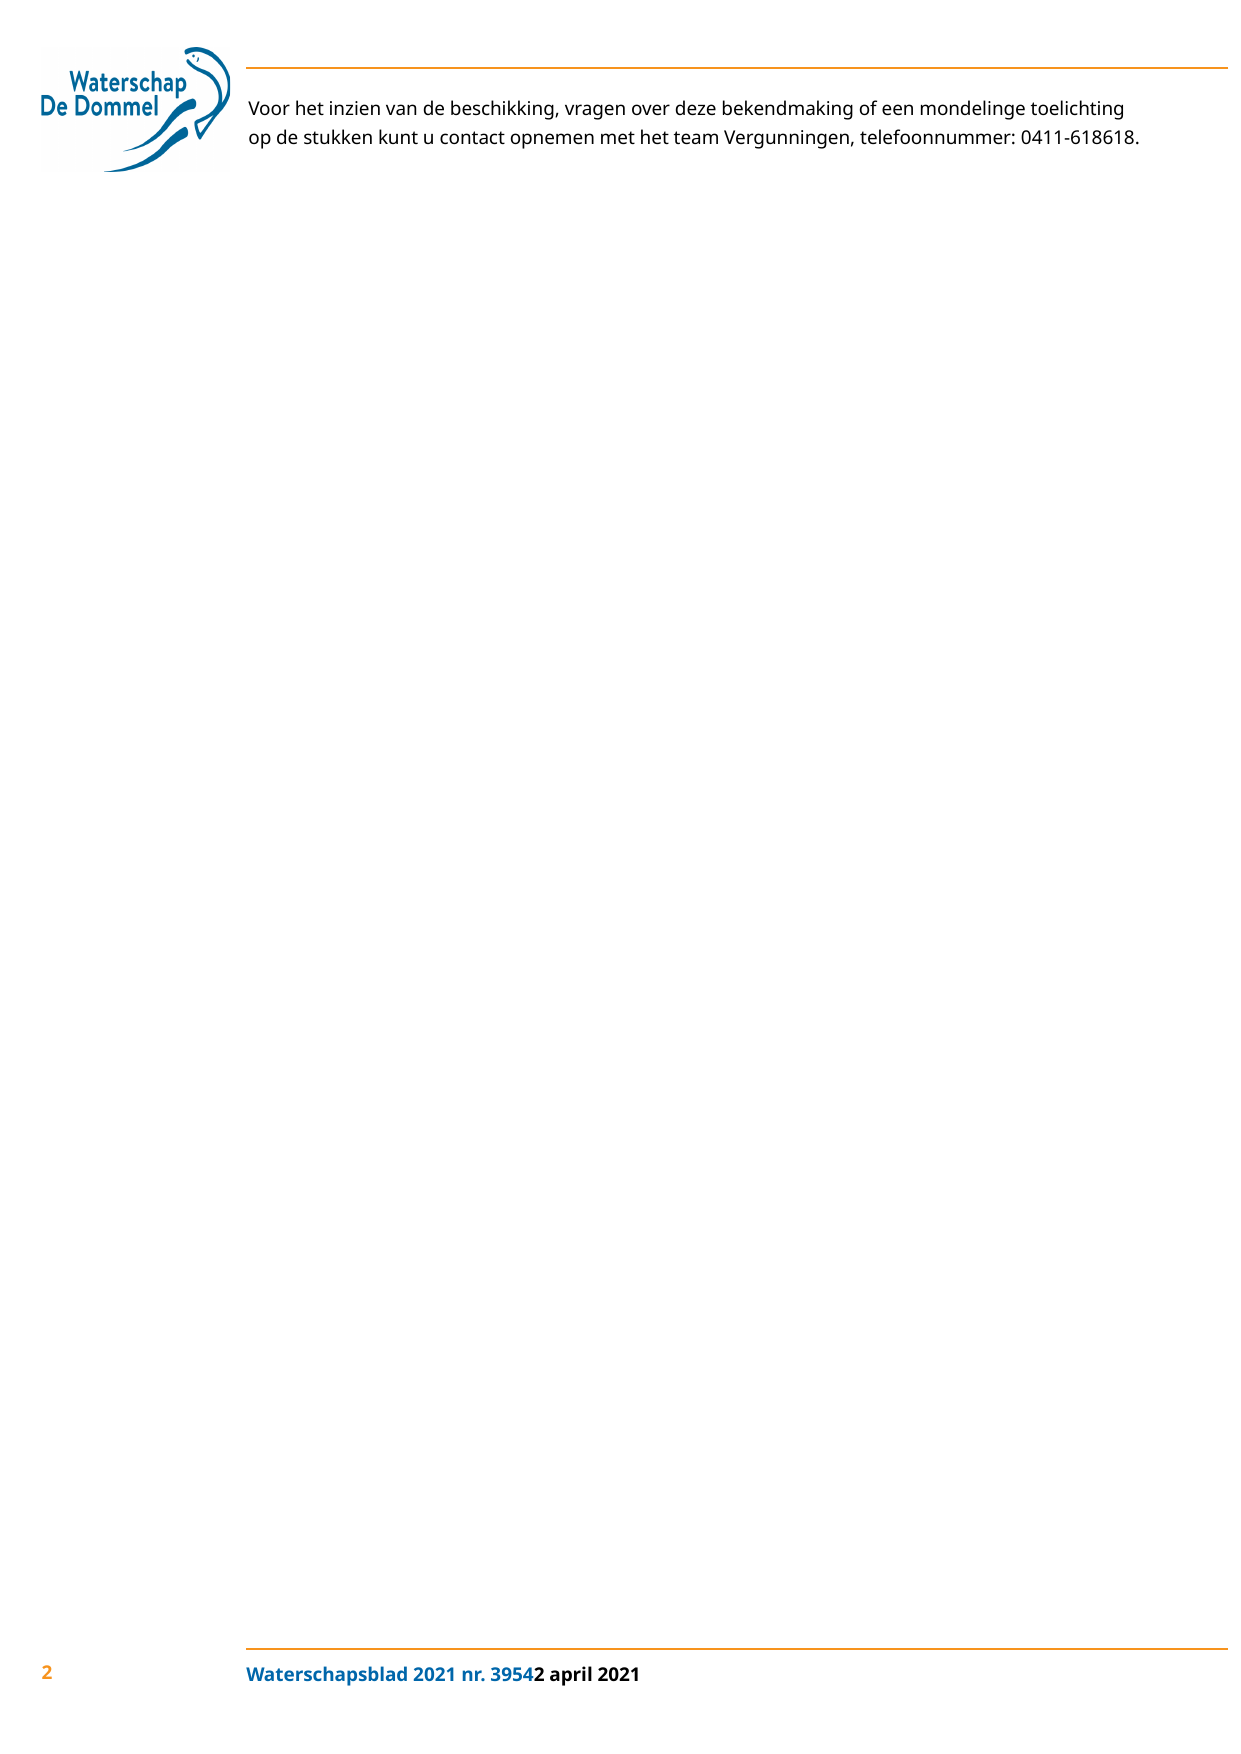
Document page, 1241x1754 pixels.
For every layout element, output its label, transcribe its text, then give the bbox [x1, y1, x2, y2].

picture [45, 99, 51, 111]
picture [41, 47, 231, 172]
picture [198, 118, 210, 131]
picture [204, 47, 231, 76]
text Voor het inzien van de beschikking, vragen over deze bekendmaking of een mondelinge toelichting op de stukken kunt u contact opnemen met het team Vergunningen, telefoonnummer: 0411-618618. [248, 95, 1152, 150]
